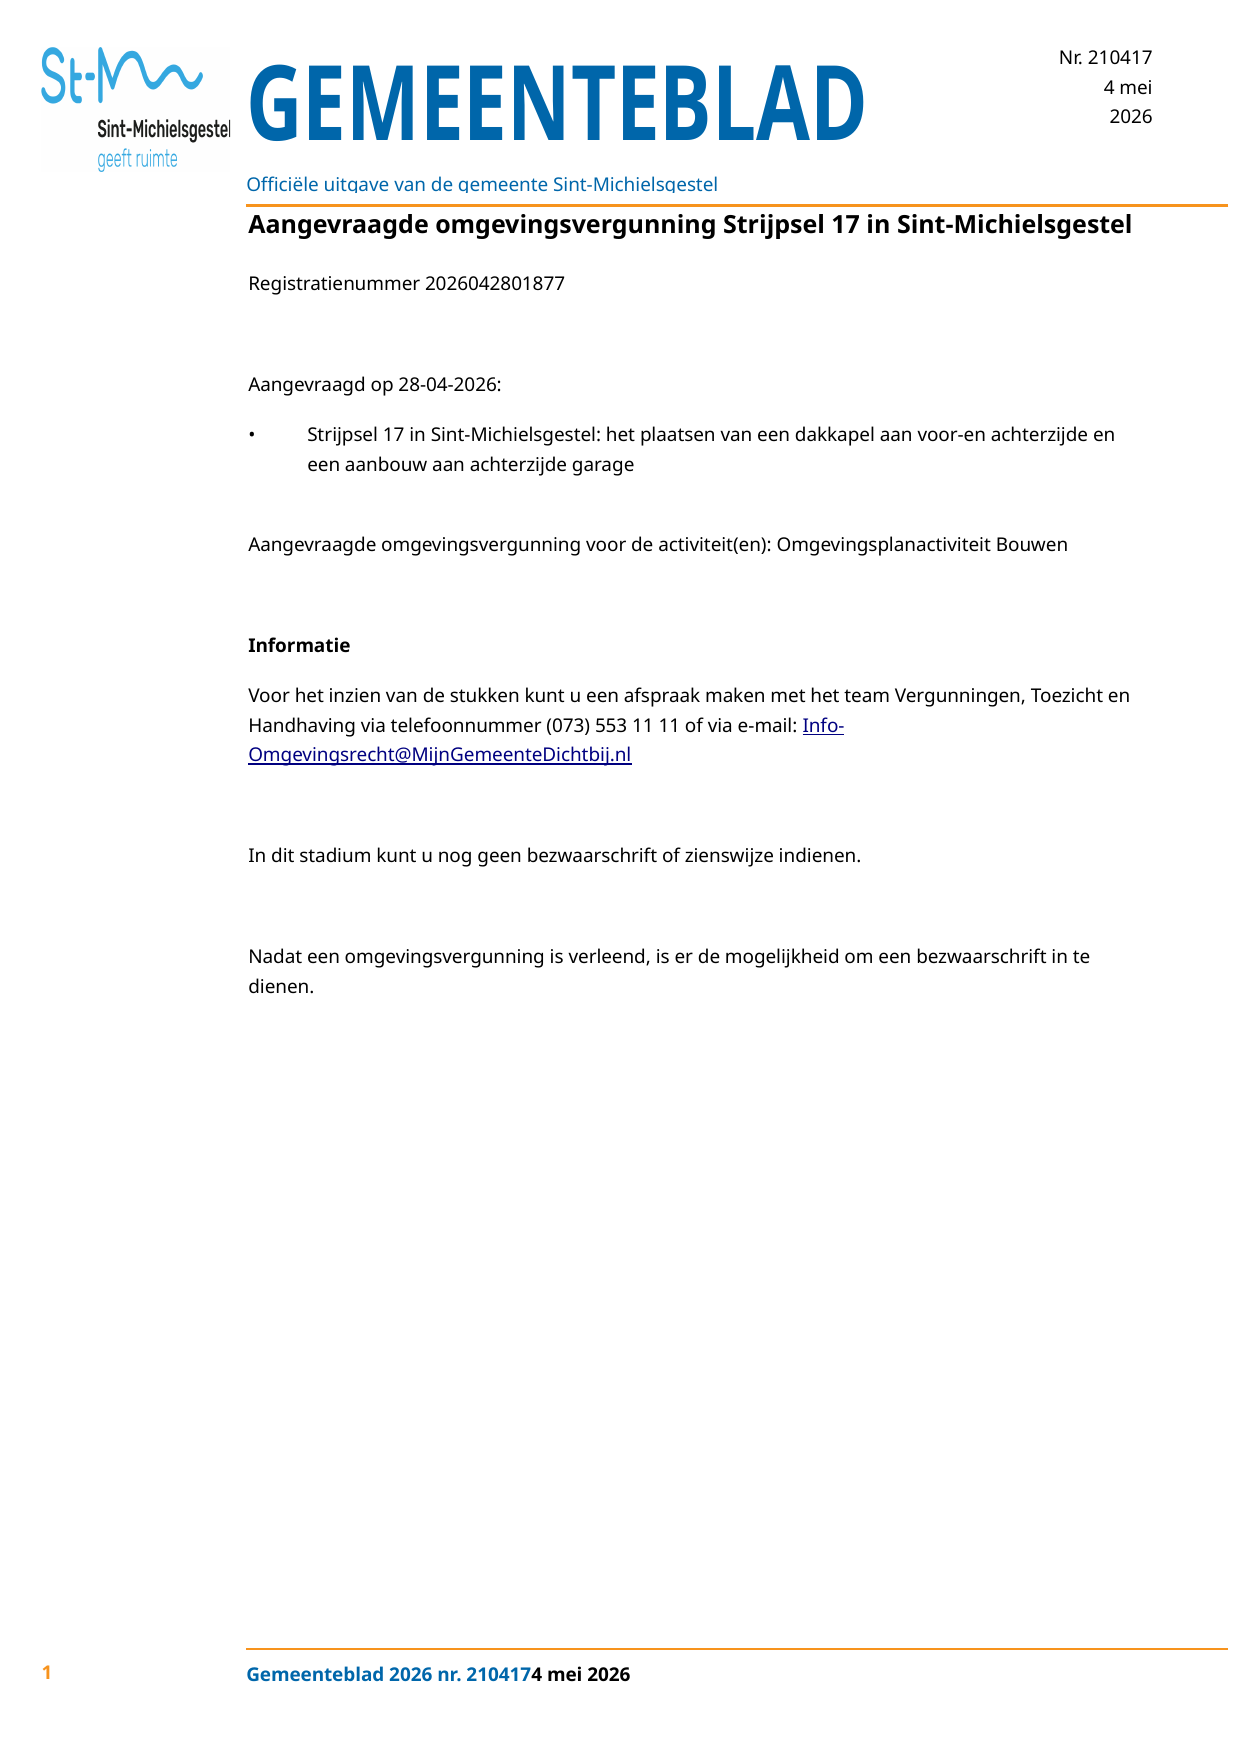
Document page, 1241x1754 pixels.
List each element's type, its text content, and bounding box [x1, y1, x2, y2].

text Aangevraagd op 28-04-2026: [248, 371, 1152, 397]
text Aangevraagde omgevingsvergunning Strijpsel 17 in Sint-Michielsgestel [248, 207, 1152, 241]
text Informatie [248, 632, 1152, 658]
list Strijpsel 17 in Sint-Michielsgestel: het plaatsen van een dakkapel aan voor-en achterzijde en een aanbouw aan achterzijde garage [248, 422, 1152, 477]
text Nadat een omgevingsvergunning is verleend, is er de mogelijkheid om een bezwaarschrift in te dienen. [248, 943, 1152, 998]
text In dit stadium kunt u nog geen bezwaarschrift of zienswijze indienen. [248, 842, 1152, 868]
text Aangevraagde omgevingsvergunning voor de activiteit(en): Omgevingsplanactiviteit Bouwen [248, 531, 1152, 557]
text Voor het inzien van de stukken kunt u een afspraak maken met het team Vergunningen, Toezicht en Handhaving via telefoonnummer (073) 553 11 11 of via e-mail: Info-Omgevingsrecht@MijnGemeenteDichtbij.nl [248, 682, 1152, 767]
picture [41, 47, 231, 172]
text Registratienummer 2026042801877 [248, 270, 1152, 296]
